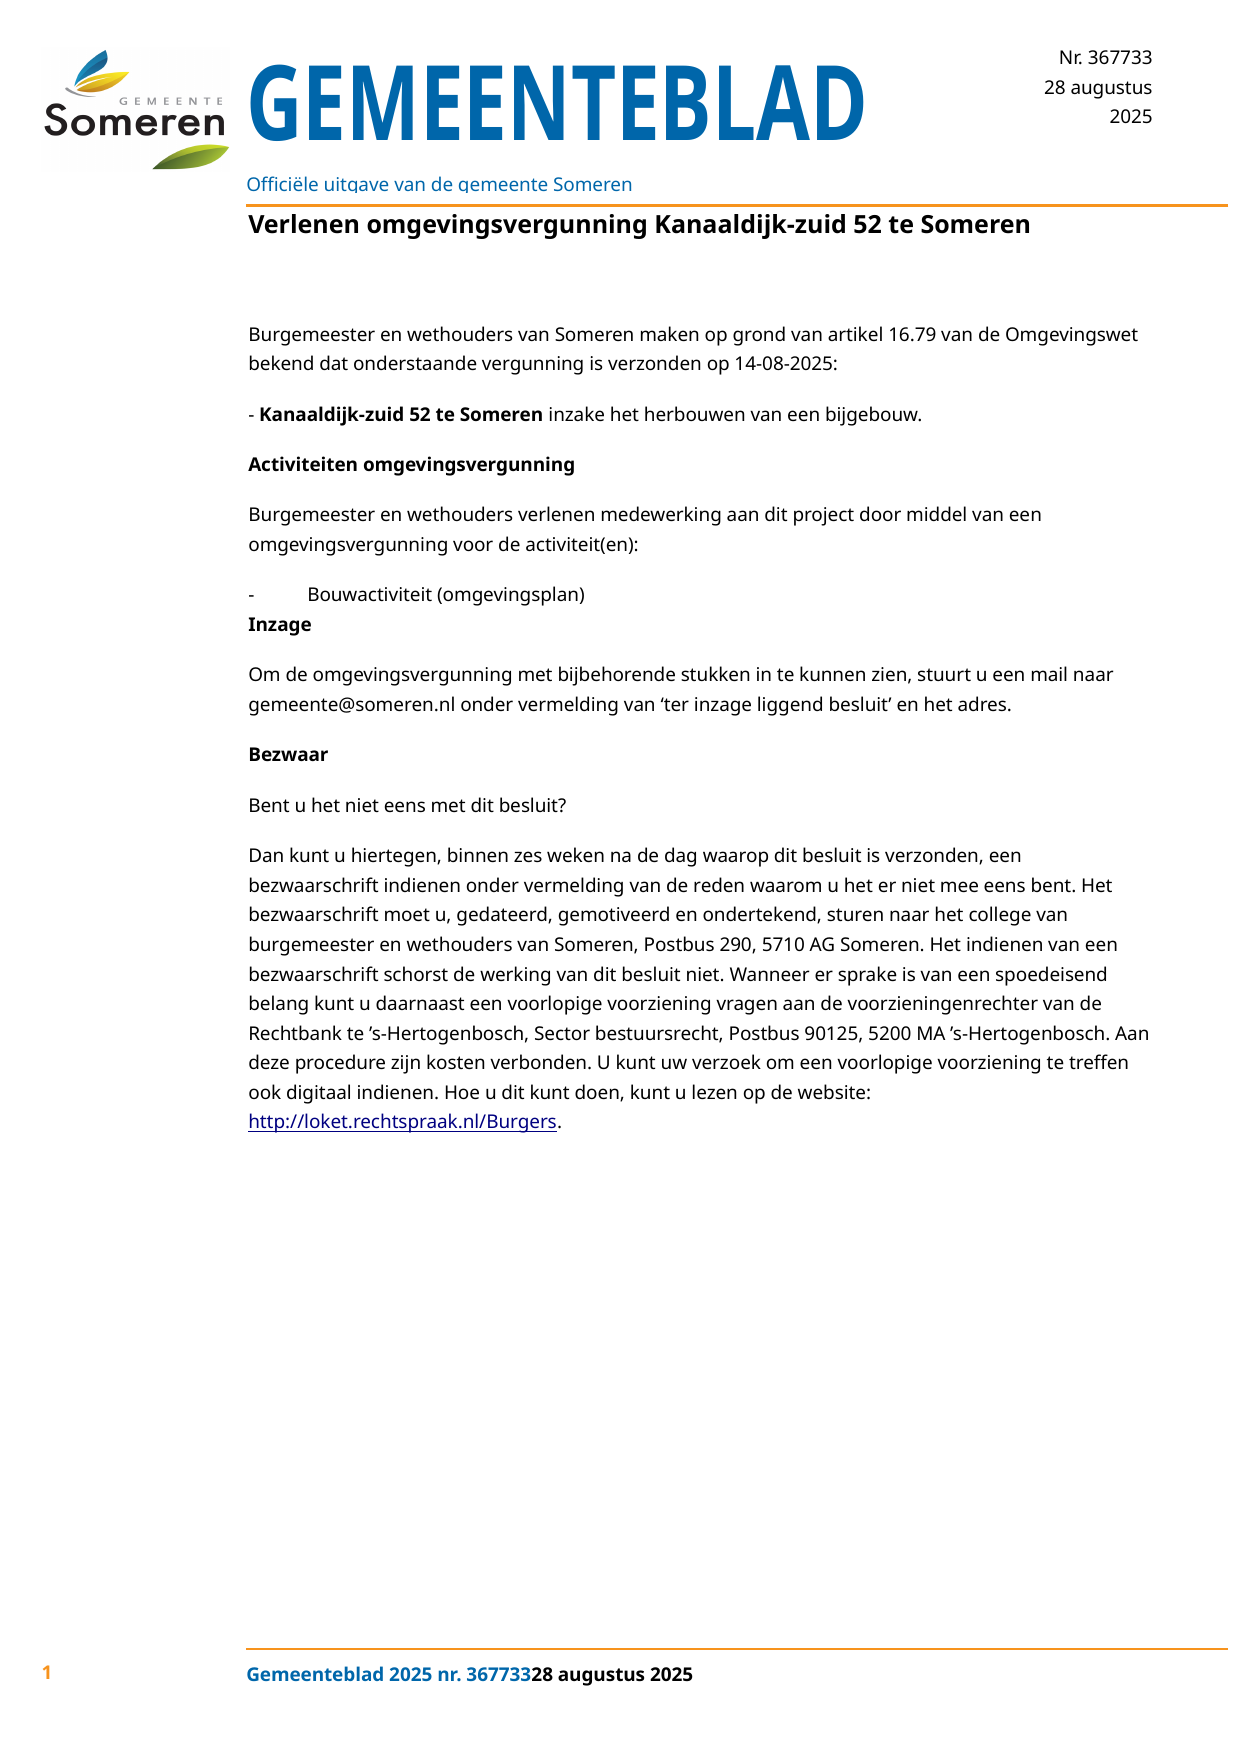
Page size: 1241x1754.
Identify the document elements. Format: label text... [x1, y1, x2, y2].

text Inzage [248, 611, 1152, 637]
text Bent u het niet eens met dit besluit? [248, 792, 1152, 818]
text Bezwaar [248, 742, 1152, 767]
text Verlenen omgevingsvergunning Kanaaldijk-zuid 52 te Someren [248, 207, 1152, 241]
text Burgemeester en wethouders van Someren maken op grond van artikel 16.79 van de Omgevingswet bekend dat onderstaande vergunning is verzonden op 14-08-2025: [248, 321, 1152, 376]
text Burgemeester en wethouders verlenen medewerking aan dit project door middel van een omgevingsvergunning voor de activiteit(en): [248, 502, 1152, 557]
text Dan kunt u hiertegen, binnen zes weken na de dag waarop dit besluit is verzonden, een bezwaarschrift indienen onder vermelding van de reden waarom u het er niet mee eens bent. Het bezwaarschrift moet u, gedateerd, gemotiveerd en ondertekend, sturen naar het college van burgemeester en wethouders van Someren, Postbus 290, 5710 AG Someren. Het indienen van een bezwaarschrift schorst de werking van dit besluit niet. Wanneer er sprake is van een spoedeisend belang kunt u daarnaast een voorlopige voorziening vragen aan de voorzieningenrechter van de Rechtbank te ’s-Hertogenbosch, Sector bestuursrecht, Postbus 90125, 5200 MA ’s-Hertogenbosch. Aan deze procedure zijn kosten verbonden. U kunt uw verzoek om een voorlopige voorziening te treffen ook digitaal indienen. Hoe u dit kunt doen, kunt u lezen op de website: http://loket.rechtspraak.nl/Burgers. [248, 842, 1152, 1134]
list Bouwactiviteit (omgevingsplan) [248, 582, 1152, 607]
text Activiteiten omgevingsvergunning [248, 451, 1152, 477]
picture [41, 47, 231, 172]
text - Kanaaldijk-zuid 52 te Someren inzake het herbouwen van een bijgebouw. [248, 401, 1152, 426]
text Om de omgevingsvergunning met bijbehorende stukken in te kunnen zien, stuurt u een mail naar gemeente@someren.nl onder vermelding van ‘ter inzage liggend besluit’ en het adres. [248, 662, 1152, 717]
